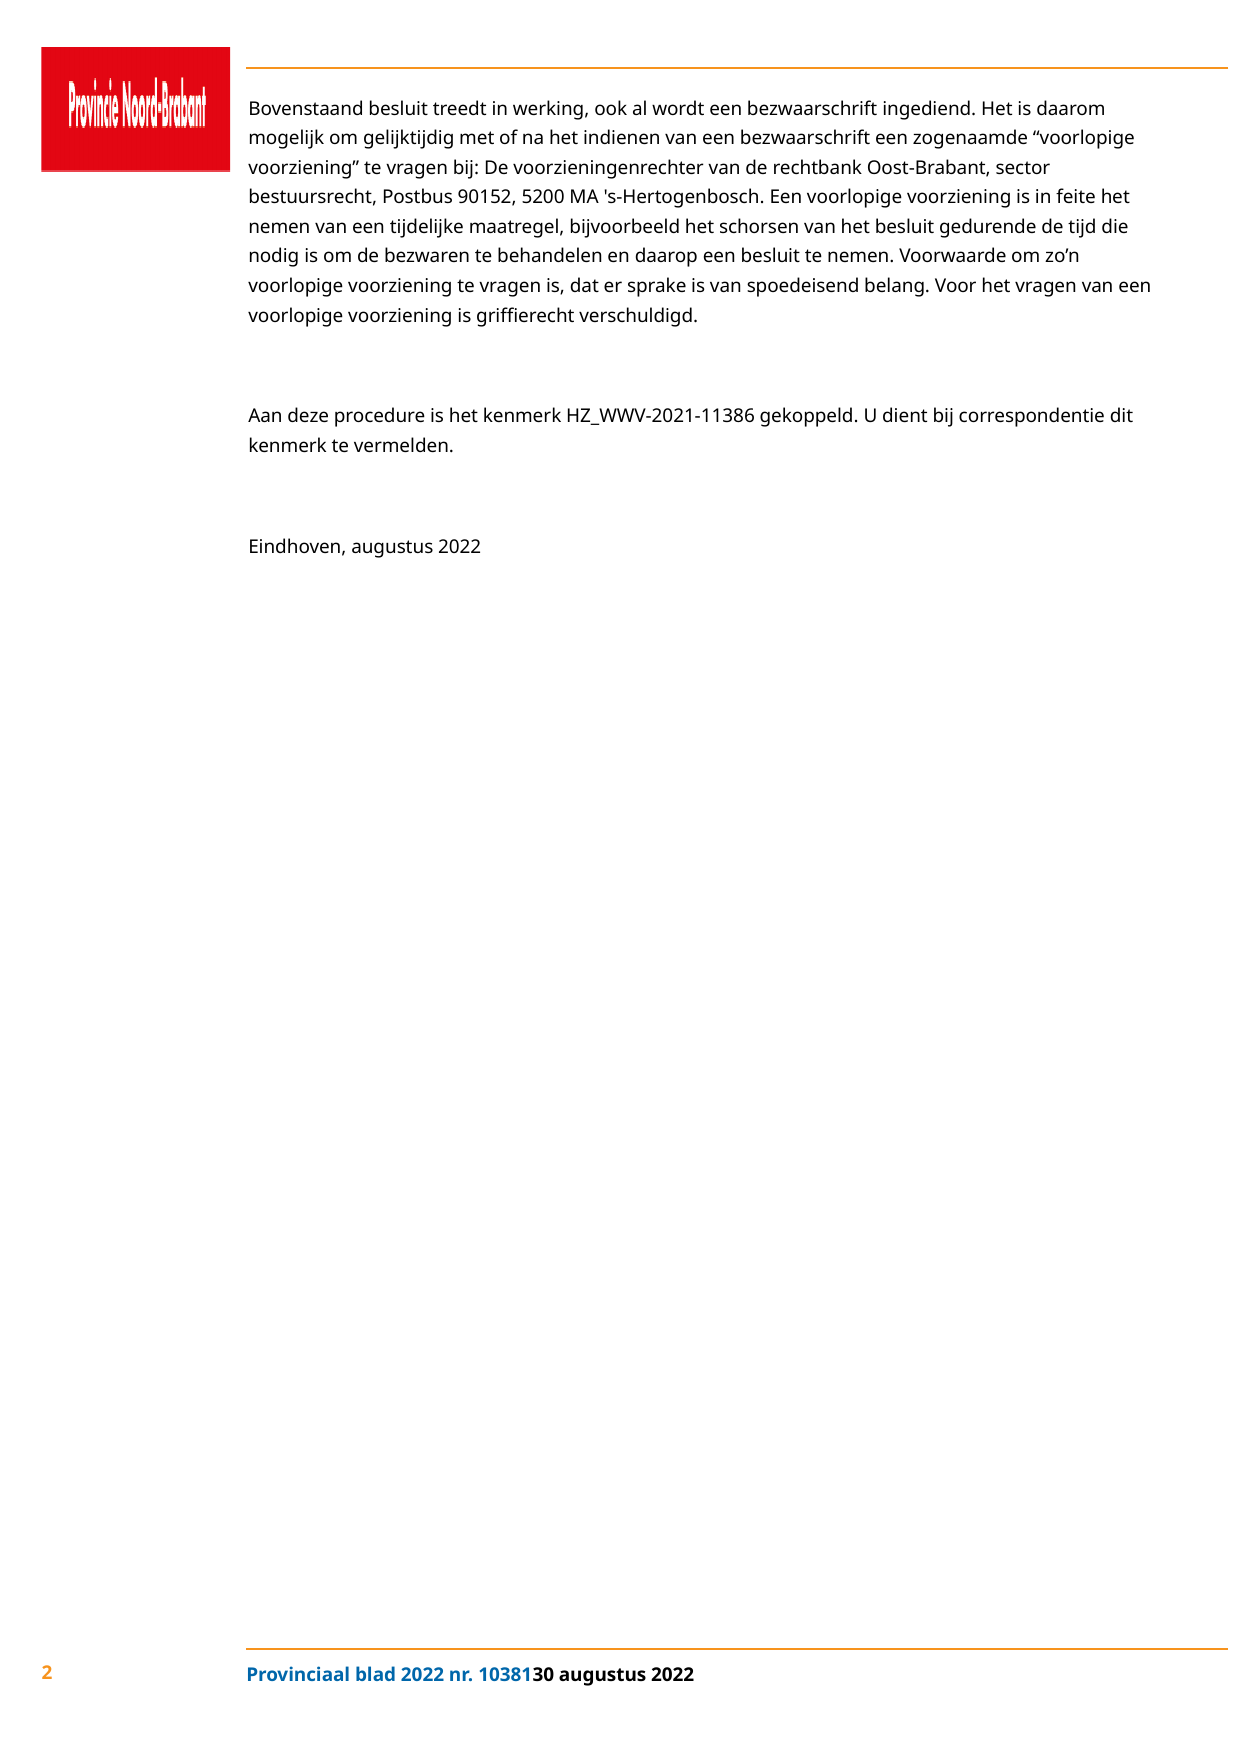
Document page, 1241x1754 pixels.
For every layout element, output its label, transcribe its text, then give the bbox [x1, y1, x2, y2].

text Aan deze procedure is het kenmerk HZ_WWV-2021-11386 gekoppeld. U dient bij correspondentie dit kenmerk te vermelden. [248, 403, 1152, 458]
text Eindhoven, augustus 2022 [248, 533, 1152, 559]
text Bovenstaand besluit treedt in werking, ook al wordt een bezwaarschrift ingediend. Het is daarom mogelijk om gelijktijdig met of na het indienen van een bezwaarschrift een zogenaamde “voorlopige voorziening” te vragen bij: De voorzieningenrechter van de rechtbank Oost-Brabant, sector bestuursrecht, Postbus 90152, 5200 MA 's-Hertogenbosch. Een voorlopige voorziening is in feite het nemen van een tijdelijke maatregel, bijvoorbeeld het schorsen van het besluit gedurende de tijd die nodig is om de bezwaren te behandelen en daarop een besluit te nemen. Voorwaarde om zo’n voorlopige voorziening te vragen is, dat er sprake is van spoedeisend belang. Voor het vragen van een voorlopige voorziening is griffierecht verschuldigd. [248, 95, 1152, 328]
picture [41, 47, 231, 172]
